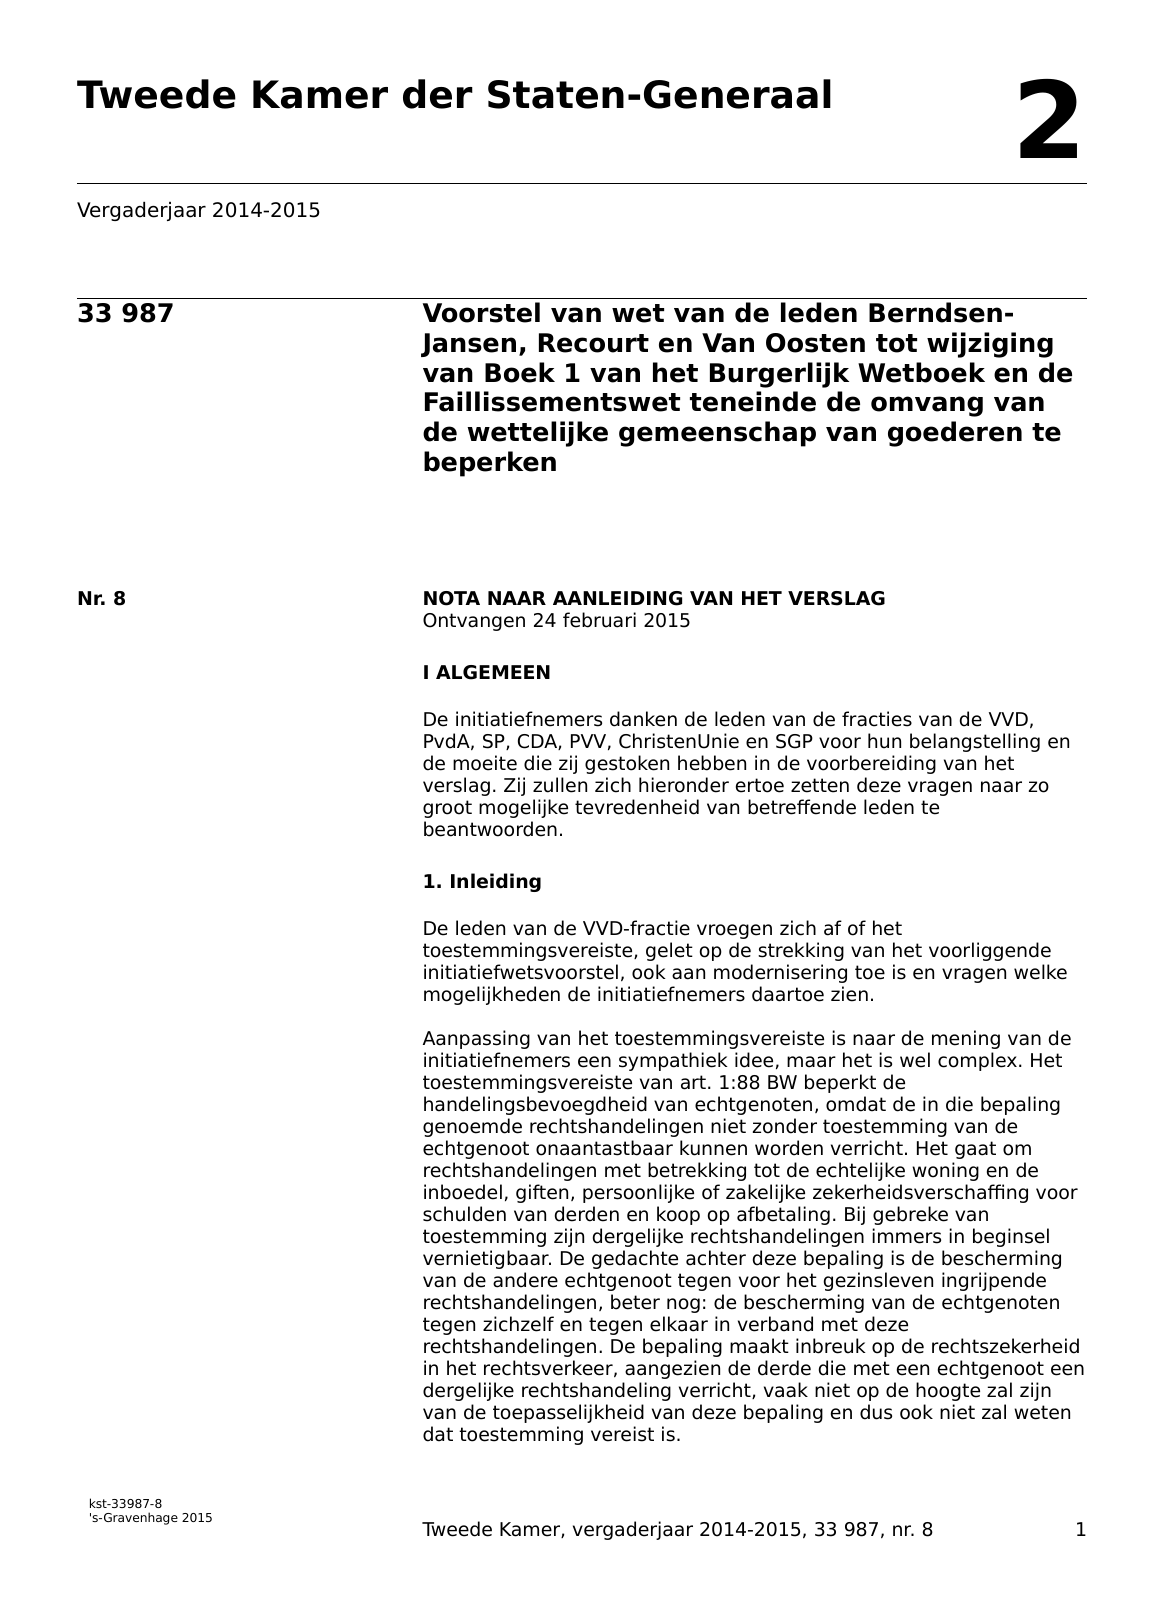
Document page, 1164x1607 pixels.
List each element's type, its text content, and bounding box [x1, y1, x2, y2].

text kst-33987-8 [88, 1497, 323, 1511]
text Aanpassing van het toestemmingsvereiste is naar de mening van de initiatiefnemers een sympathiek idee, maar het is wel complex. Het toestemmingsvereiste van art. 1:88 BW beperkt de handelingsbevoegdheid van echtgenoten, omdat de in die bepaling genoemde rechtshandelingen niet zonder toestemming van de echtgenoot onaantastbaar kunnen worden verricht. Het gaat om rechtshandelingen met betrekking tot de echtelijke woning en de inboedel, giften, persoonlijke of zakelijke zekerheidsverschaffing voor schulden van derden en koop op afbetaling. Bij gebreke van toestemming zijn dergelijke rechtshandelingen immers in beginsel vernietigbaar. De gedachte achter deze bepaling is de bescherming van de andere echtgenoot tegen voor het gezinsleven ingrijpende rechtshandelingen, beter nog: de bescherming van de echtgenoten tegen zichzelf en tegen elkaar in verband met deze rechtshandelingen. De bepaling maakt inbreuk op de rechtszekerheid in het rechtsverkeer, aangezien de derde die met een echtgenoot een dergelijke rechtshandeling verricht, vaak niet op de hoogte zal zijn van de toepasselijkheid van deze bepaling en dus ook niet zal weten dat toestemming vereist is. [422, 1028, 1087, 1446]
subtitle Nr. 8 NOTA NAAR AANLEIDING VAN HET VERSLAG [77, 588, 1087, 610]
text 's-Gravenhage 2015 [88, 1511, 323, 1525]
table_header Tweede Kamer der Staten-Generaal [77, 59, 886, 183]
table_cell Vergaderjaar 2014-2015 [77, 184, 1087, 298]
text De initiatiefnemers danken de leden van de fracties van de VVD, PvdA, SP, CDA, PVV, ChristenUnie en SGP voor hun belangstelling en de moeite die zij gestoken hebben in de voorbereiding van het verslag. Zij zullen zich hieronder ertoe zetten deze vragen naar zo groot mogelijke tevredenheid van betreffende leden te beantwoorden. [422, 709, 1087, 841]
text De leden van de VVD-fractie vroegen zich af of het toestemmingsvereiste, gelet op de strekking van het voorliggende initiatiefwetsvoorstel, ook aan modernisering toe is en vragen welke mogelijkheden de initiatiefnemers daartoe zien. [422, 918, 1087, 1006]
subtitle 33 987 Voorstel van wet van de leden Berndsen-Jansen, Recourt en Van Oosten tot wijziging van Boek 1 van het Burgerlijk Wetboek en de Faillissementswet teneinde de omvang van de wettelijke gemeenschap van goederen te beperken [77, 299, 1087, 477]
text Ontvangen 24 februari 2015 [422, 610, 1087, 632]
subtitle 1. Inleiding [422, 871, 1087, 893]
subtitle I ALGEMEEN [422, 662, 1087, 684]
table_header 2 [886, 59, 1087, 183]
